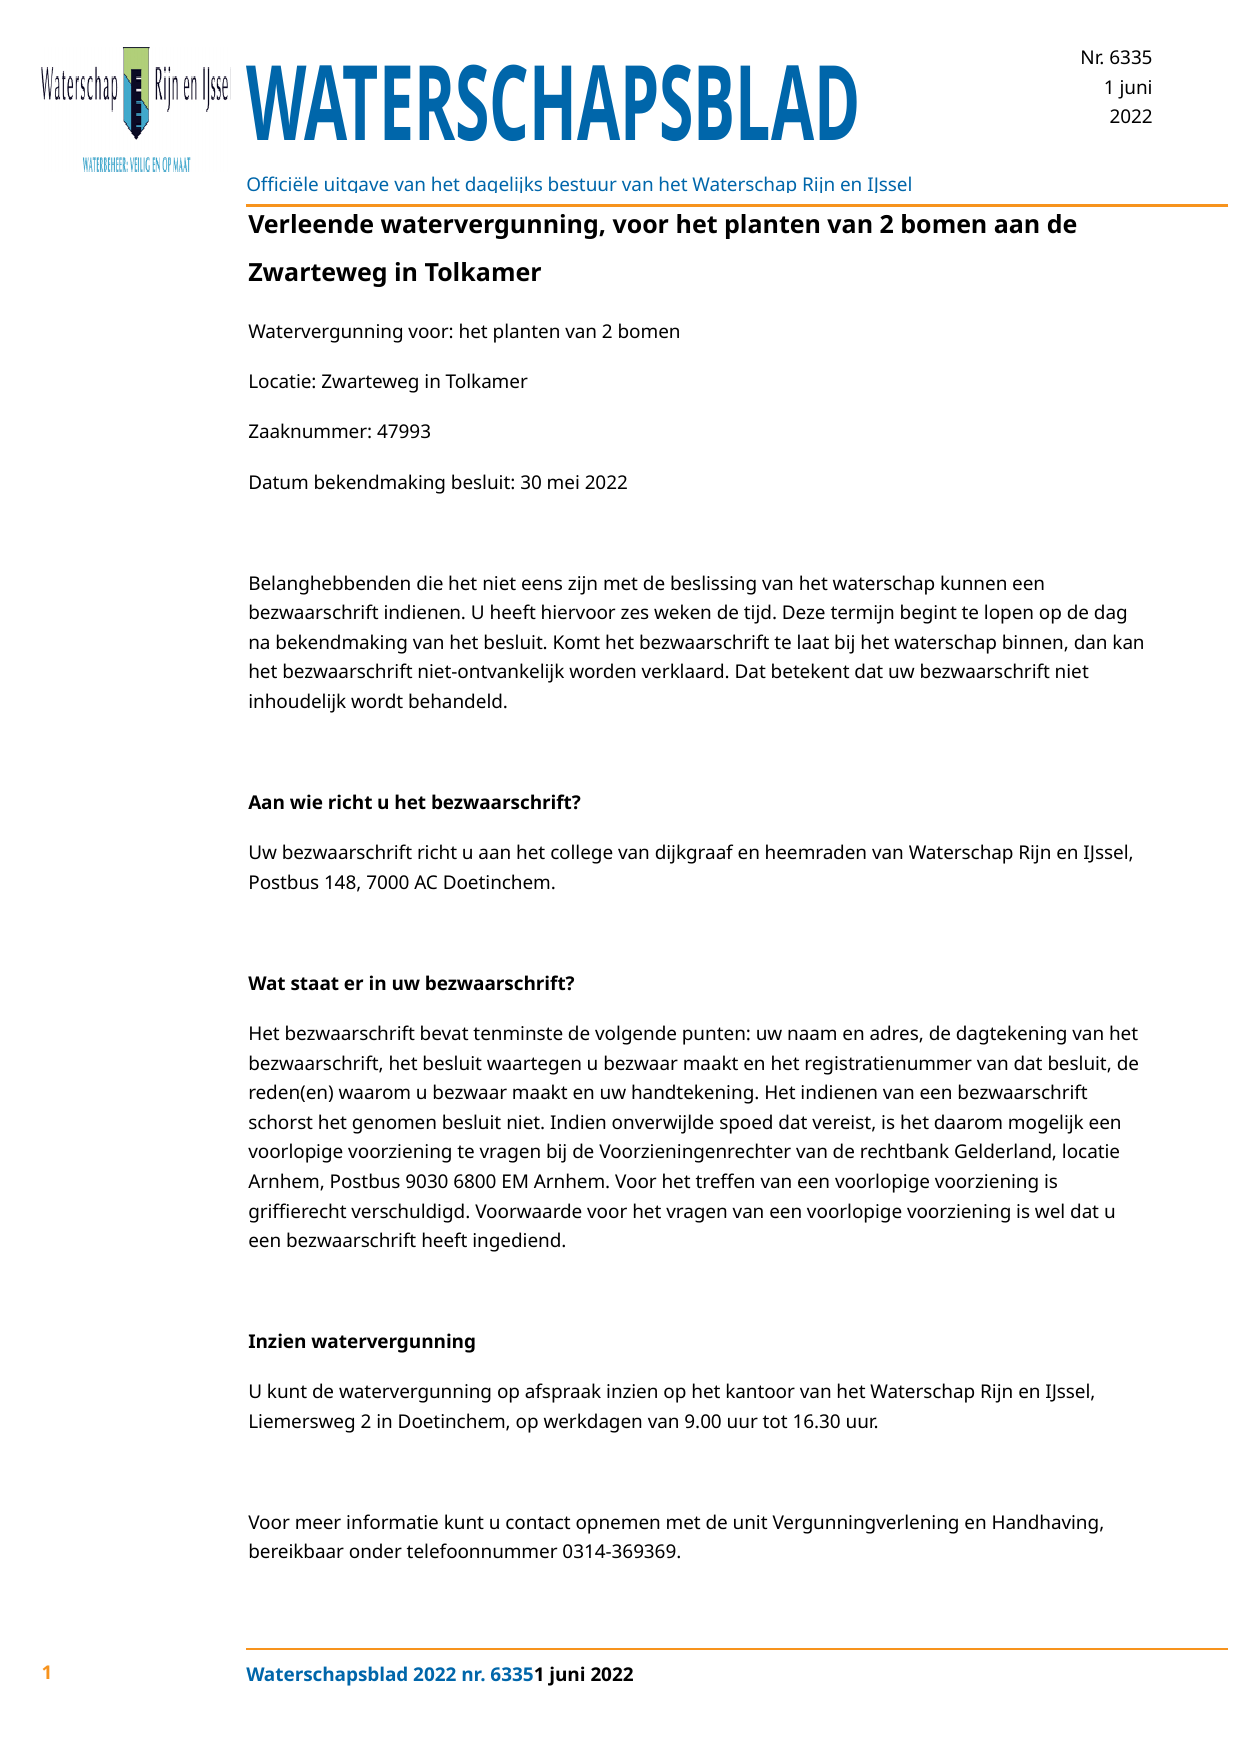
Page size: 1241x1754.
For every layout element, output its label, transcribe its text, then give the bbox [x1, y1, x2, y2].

text Watervergunning voor: het planten van 2 bomen [248, 318, 1152, 344]
text Datum bekendmaking besluit: 30 mei 2022 [248, 469, 1152, 495]
text Uw bezwaarschrift richt u aan het college van dijkgraaf en heemraden van Waterschap Rijn en IJssel, Postbus 148, 7000 AC Doetinchem. [248, 839, 1152, 895]
picture [41, 47, 231, 172]
text Wat staat er in uw bezwaarschrift? [248, 970, 1152, 996]
text Verleende watervergunning, voor het planten van 2 bomen aan de Zwarteweg in Tolkamer [248, 207, 1152, 288]
text Locatie: Zwarteweg in Tolkamer [248, 368, 1152, 394]
text U kunt de watervergunning op afspraak inzien op het kantoor van het Waterschap Rijn en IJssel, Liemersweg 2 in Doetinchem, op werkdagen van 9.00 uur tot 16.30 uur. [248, 1379, 1152, 1434]
text Inzien watervergunning [248, 1328, 1152, 1354]
text Zaaknummer: 47993 [248, 419, 1152, 444]
text Het bezwaarschrift bevat tenminste de volgende punten: uw naam en adres, de dagtekening van het bezwaarschrift, het besluit waartegen u bezwaar maakt en het registratienummer van dat besluit, de reden(en) waarom u bezwaar maakt en uw handtekening. Het indienen van een bezwaarschrift schorst het genomen besluit niet. Indien onverwijlde spoed dat vereist, is het daarom mogelijk een voorlopige voorziening te vragen bij de Voorzieningenrechter van de rechtbank Gelderland, locatie Arnhem, Postbus 9030 6800 EM Arnhem. Voor het treffen van een voorlopige voorziening is griffierecht verschuldigd. Voorwaarde voor het vragen van een voorlopige voorziening is wel dat u een bezwaarschrift heeft ingediend. [248, 1020, 1152, 1253]
text Aan wie richt u het bezwaarschrift? [248, 789, 1152, 815]
text Voor meer informatie kunt u contact opnemen met de unit Vergunningverlening en Handhaving, bereikbaar onder telefoonnummer 0314-369369. [248, 1509, 1152, 1564]
text Belanghebbenden die het niet eens zijn met de beslissing van het waterschap kunnen een bezwaarschrift indienen. U heeft hiervoor zes weken de tijd. Deze termijn begint te lopen op de dag na bekendmaking van het besluit. Komt het bezwaarschrift te laat bij het waterschap binnen, dan kan het bezwaarschrift niet-ontvankelijk worden verklaard. Dat betekent dat uw bezwaarschrift niet inhoudelijk wordt behandeld. [248, 570, 1152, 714]
